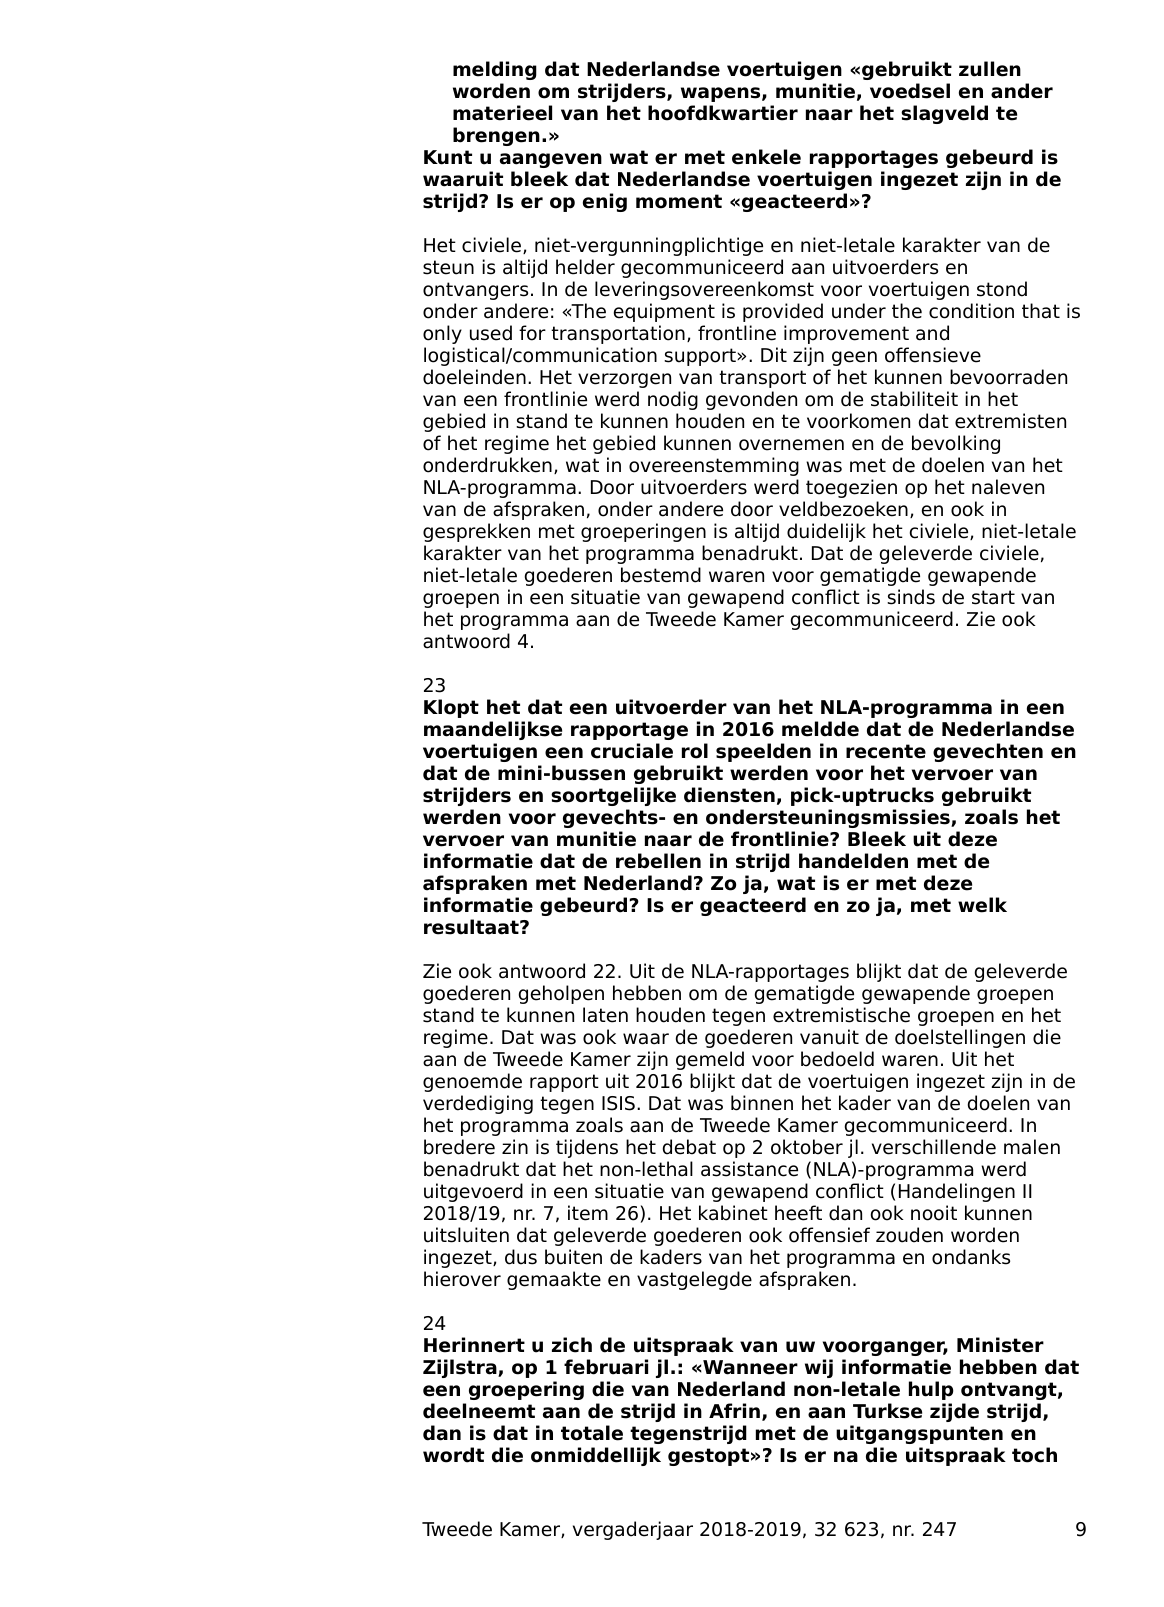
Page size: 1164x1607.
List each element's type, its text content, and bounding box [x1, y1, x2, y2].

text 23 [422, 675, 1087, 697]
text 24 [422, 1313, 1087, 1335]
text Herinnert u zich de uitspraak van uw voorganger, Minister Zijlstra, op 1 februari jl.: «Wanneer wij informatie hebben dat een groepering die van Nederland non-letale hulp ontvangt, deelneemt aan de strijd in Afrin, en aan Turkse zijde strijd, dan is dat in totale tegenstrijd met de uitgangspunten en wordt die onmiddellijk gestopt»? Is er na die uitspraak toch [422, 1335, 1087, 1467]
text Kunt u aangeven wat er met enkele rapportages gebeurd is waaruit bleek dat Nederlandse voertuigen ingezet zijn in de strijd? Is er op enig moment «geacteerd»? [422, 147, 1087, 213]
text Het civiele, niet-vergunningplichtige en niet-letale karakter van de steun is altijd helder gecommuniceerd aan uitvoerders en ontvangers. In de leveringsovereenkomst voor voertuigen stond onder andere: «The equipment is provided under the condition that is only used for transportation, frontline improvement and logistical/communication support». Dit zijn geen offensieve doeleinden. Het verzorgen van transport of het kunnen bevoorraden van een frontlinie werd nodig gevonden om de stabiliteit in het gebied in stand te kunnen houden en te voorkomen dat extremisten of het regime het gebied kunnen overnemen en de bevolking onderdrukken, wat in overeenstemming was met de doelen van het NLA-programma. Door uitvoerders werd toegezien op het naleven van de afspraken, onder andere door veldbezoeken, en ook in gesprekken met groeperingen is altijd duidelijk het civiele, niet-letale karakter van het programma benadrukt. Dat de geleverde civiele, niet-letale goederen bestemd waren voor gematigde gewapende groepen in een situatie van gewapend conflict is sinds de start van het programma aan de Tweede Kamer gecommuniceerd. Zie ook antwoord 4. [422, 235, 1087, 653]
text melding dat Nederlandse voertuigen «gebruikt zullen worden om strijders, wapens, munitie, voedsel en ander materieel van het hoofdkwartier naar het slagveld te brengen.» [422, 59, 1087, 147]
text Klopt het dat een uitvoerder van het NLA-programma in een maandelijkse rapportage in 2016 meldde dat de Nederlandse voertuigen een cruciale rol speelden in recente gevechten en dat de mini-bussen gebruikt werden voor het vervoer van strijders en soortgelijke diensten, pick-uptrucks gebruikt werden voor gevechts- en ondersteuningsmissies, zoals het vervoer van munitie naar de frontlinie? Bleek uit deze informatie dat de rebellen in strijd handelden met de afspraken met Nederland? Zo ja, wat is er met deze informatie gebeurd? Is er geacteerd en zo ja, met welk resultaat? [422, 697, 1087, 939]
text Zie ook antwoord 22. Uit de NLA-rapportages blijkt dat de geleverde goederen geholpen hebben om de gematigde gewapende groepen stand te kunnen laten houden tegen extremistische groepen en het regime. Dat was ook waar de goederen vanuit de doelstellingen die aan de Tweede Kamer zijn gemeld voor bedoeld waren. Uit het genoemde rapport uit 2016 blijkt dat de voertuigen ingezet zijn in de verdediging tegen ISIS. Dat was binnen het kader van de doelen van het programma zoals aan de Tweede Kamer gecommuniceerd. In bredere zin is tijdens het debat op 2 oktober jl. verschillende malen benadrukt dat het non-lethal assistance (NLA)-programma werd uitgevoerd in een situatie van gewapend conflict (Handelingen II 2018/19, nr. 7, item 26). Het kabinet heeft dan ook nooit kunnen uitsluiten dat geleverde goederen ook offensief zouden worden ingezet, dus buiten de kaders van het programma en ondanks hierover gemaakte en vastgelegde afspraken. [422, 961, 1087, 1291]
